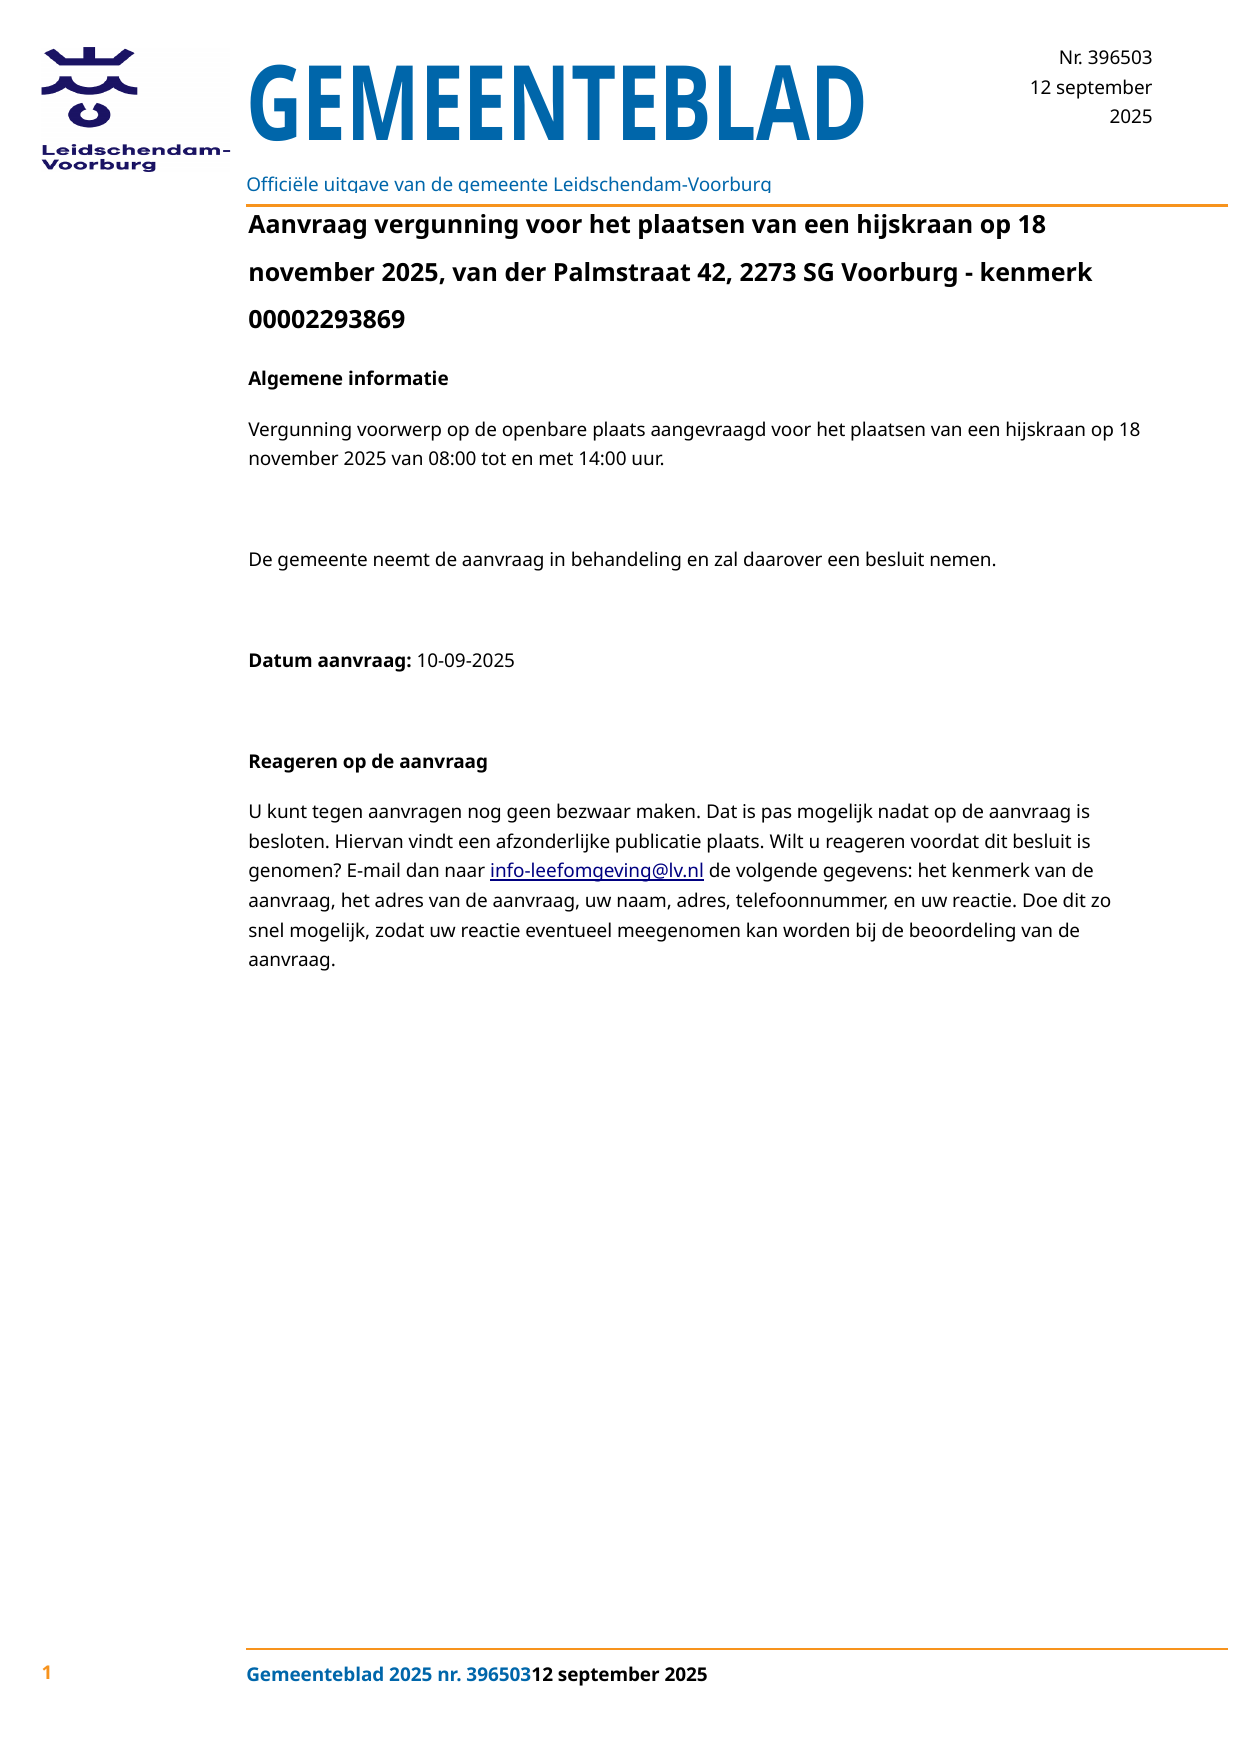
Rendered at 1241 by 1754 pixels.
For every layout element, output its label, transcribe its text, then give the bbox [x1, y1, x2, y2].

text Reageren op de aanvraag [248, 748, 1152, 774]
text Datum aanvraag: 10-09-2025 [248, 647, 1152, 673]
text De gemeente neemt de aanvraag in behandeling en zal daarover een besluit nemen. [248, 546, 1152, 572]
text Aanvraag vergunning voor het plaatsen van een hijskraan op 18 november 2025, van der Palmstraat 42, 2273 SG Voorburg - kenmerk 00002293869 [248, 207, 1152, 336]
text U kunt tegen aanvragen nog geen bezwaar maken. Dat is pas mogelijk nadat op de aanvraag is besloten. Hiervan vindt een afzonderlijke publicatie plaats. Wilt u reageren voordat dit besluit is genomen? E-mail dan naar info-leefomgeving@lv.nl de volgende gegevens: het kenmerk van de aanvraag, het adres van de aanvraag, uw naam, adres, telefoonnummer, en uw reactie. Doe dit zo snel mogelijk, zodat uw reactie eventueel meegenomen kan worden bij de beoordeling van de aanvraag. [248, 798, 1152, 972]
text Vergunning voorwerp op de openbare plaats aangevraagd voor het plaatsen van een hijskraan op 18 november 2025 van 08:00 tot en met 14:00 uur. [248, 416, 1152, 471]
text Algemene informatie [248, 366, 1152, 391]
picture [41, 47, 231, 172]
